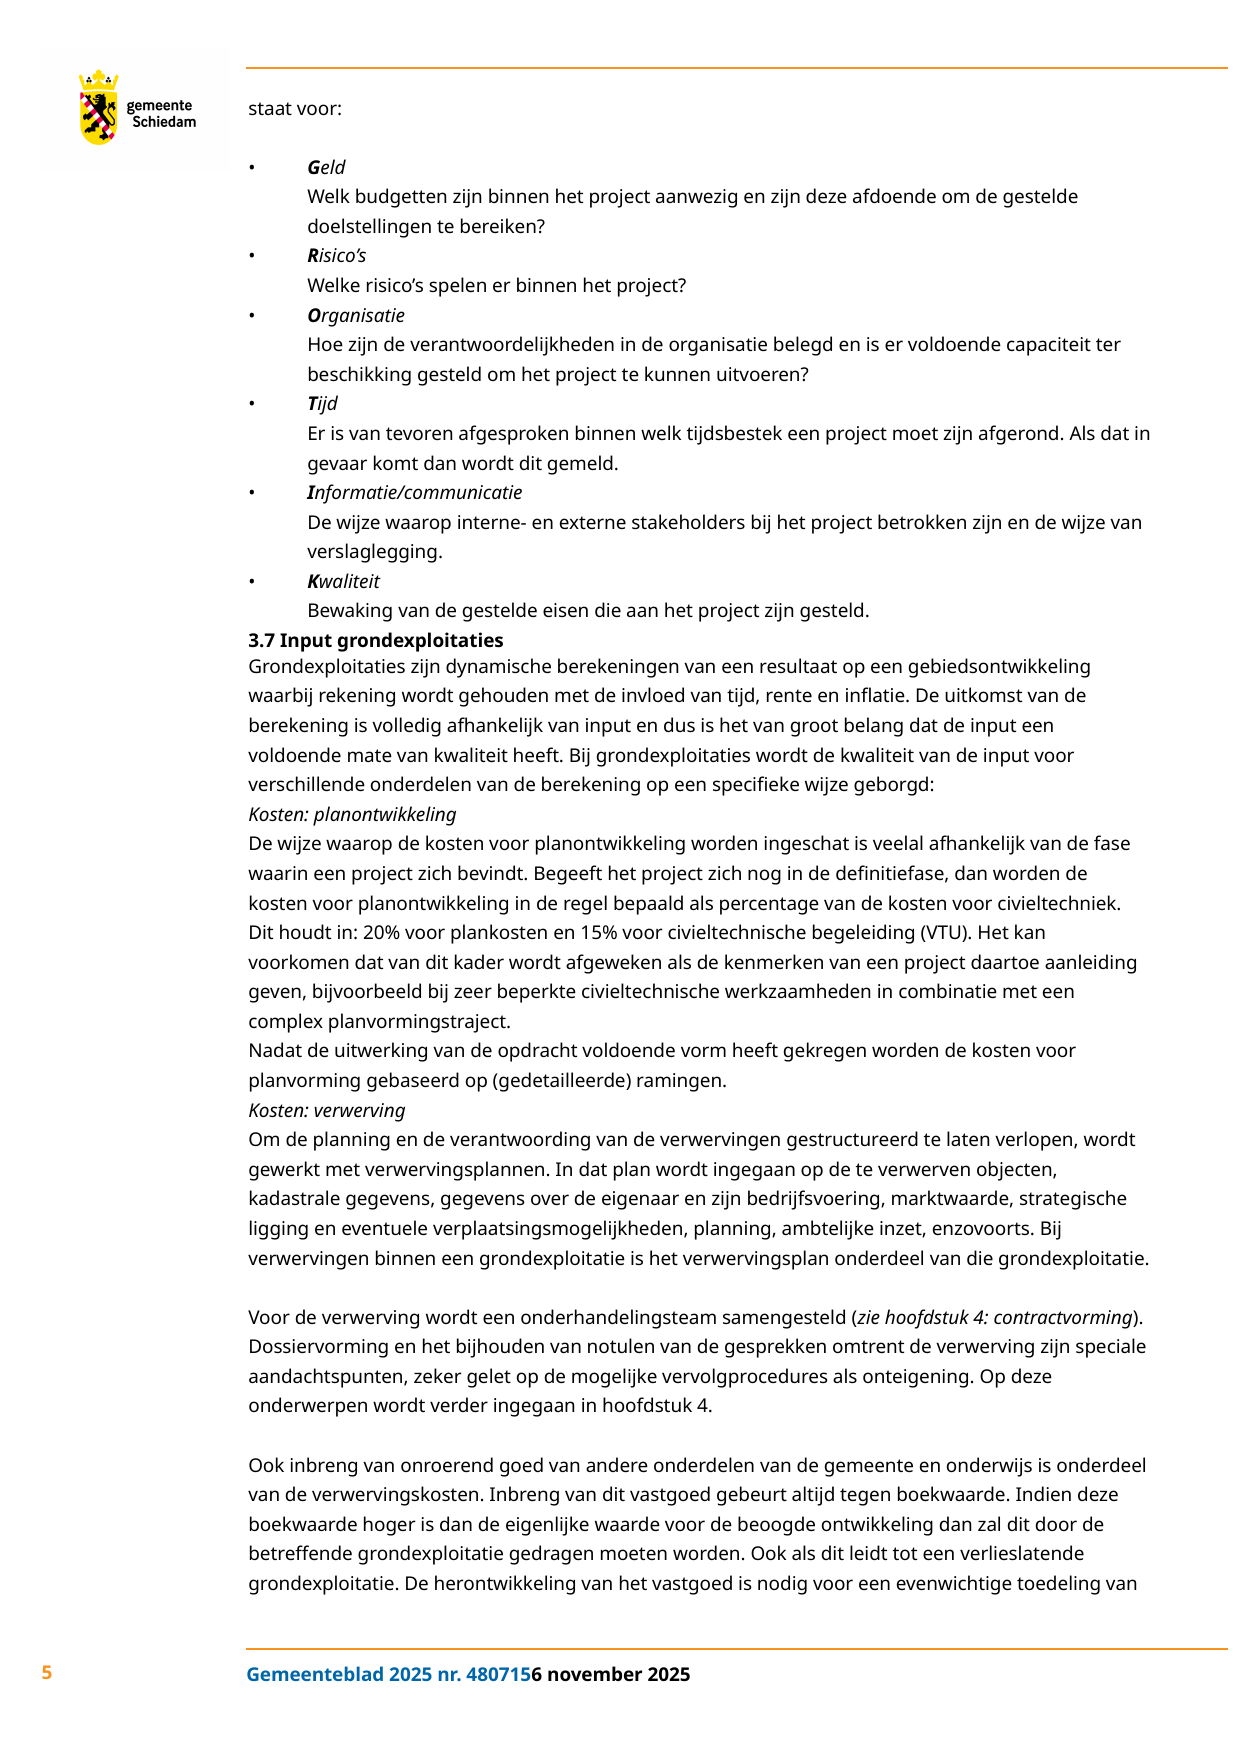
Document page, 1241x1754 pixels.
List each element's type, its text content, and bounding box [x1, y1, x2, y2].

list Welke risico’s spelen er binnen het project? [248, 272, 1152, 298]
text Om de planning en de verantwoording van de verwervingen gestructureerd te laten verlopen, wordt gewerkt met verwervingsplannen. In dat plan wordt ingegaan op de te verwerven objecten, kadastrale gegevens, gegevens over de eigenaar en zijn bedrijfsvoering, marktwaarde, strategische ligging en eventuele verplaatsingsmogelijkheden, planning, ambtelijke inzet, enzovoorts. Bij verwervingen binnen een grondexploitatie is het verwervingsplan onderdeel van die grondexploitatie. [248, 1126, 1152, 1270]
list Organisatie [248, 302, 1152, 328]
list Er is van tevoren afgesproken binnen welk tijdsbestek een project moet zijn afgerond. Als dat in gevaar komt dan wordt dit gemeld. [248, 420, 1152, 476]
text Nadat de uitwerking van de opdracht voldoende vorm heeft gekregen worden de kosten voor planvorming gebaseerd op (gedetailleerde) ramingen. [248, 1038, 1152, 1093]
list Informatie/communicatie [248, 479, 1152, 505]
text staat voor: [248, 95, 1152, 121]
text Kosten: planontwikkeling [248, 801, 1152, 827]
list Risico’s [248, 243, 1152, 268]
text 3.7 Input grondexploitaties [248, 627, 1152, 653]
list Welk budgetten zijn binnen het project aanwezig en zijn deze afdoende om de gestelde doelstellingen te bereiken? [248, 183, 1152, 239]
list Tijd [248, 391, 1152, 416]
list De wijze waarop interne- en externe stakeholders bij het project betrokken zijn en de wijze van verslaglegging. [248, 509, 1152, 564]
text Kosten: verwerving [248, 1097, 1152, 1122]
text Grondexploitaties zijn dynamische berekeningen van een resultaat op een gebiedsontwikkeling waarbij rekening wordt gehouden met de invloed van tijd, rente en inflatie. De uitkomst van de berekening is volledig afhankelijk van input en dus is het van groot belang dat de input een voldoende mate van kwaliteit heeft. Bij grondexploitaties wordt de kwaliteit van de input voor verschillende onderdelen van de berekening op een specifieke wijze geborgd: [248, 653, 1152, 797]
text Ook inbreng van onroerend goed van andere onderdelen van de gemeente en onderwijs is onderdeel van de verwervingskosten. Inbreng van dit vastgoed gebeurt altijd tegen boekwaarde. Indien deze boekwaarde hoger is dan de eigenlijke waarde voor de beoogde ontwikkeling dan zal dit door de betreffende grondexploitatie gedragen moeten worden. Ook als dit leidt tot een verlieslatende grondexploitatie. De herontwikkeling van het vastgoed is nodig voor een evenwichtige toedeling van [248, 1452, 1152, 1596]
list Kwaliteit [248, 568, 1152, 594]
text Voor de verwerving wordt een onderhandelingsteam samengesteld (zie hoofdstuk 4: contractvorming). Dossiervorming en het bijhouden van notulen van de gesprekken omtrent de verwerving zijn speciale aandachtspunten, zeker gelet op de mogelijke vervolgprocedures als onteigening. Op deze onderwerpen wordt verder ingegaan in hoofdstuk 4. [248, 1304, 1152, 1418]
list Hoe zijn de verantwoordelijkheden in de organisatie belegd en is er voldoende capaciteit ter beschikking gesteld om het project te kunnen uitvoeren? [248, 331, 1152, 387]
text De wijze waarop de kosten voor planontwikkeling worden ingeschat is veelal afhankelijk van de fase waarin een project zich bevindt. Begeeft het project zich nog in de definitiefase, dan worden de kosten voor planontwikkeling in de regel bepaald als percentage van de kosten voor civieltechniek. Dit houdt in: 20% voor plankosten en 15% voor civieltechnische begeleiding (VTU). Het kan voorkomen dat van dit kader wordt afgeweken als de kenmerken van een project daartoe aanleiding geven, bijvoorbeeld bij zeer beperkte civieltechnische werkzaamheden in combinatie met een complex planvormingstraject. [248, 831, 1152, 1034]
list Geld [248, 154, 1152, 180]
list Bewaking van de gestelde eisen die aan het project zijn gesteld. [248, 598, 1152, 623]
picture [41, 47, 231, 172]
